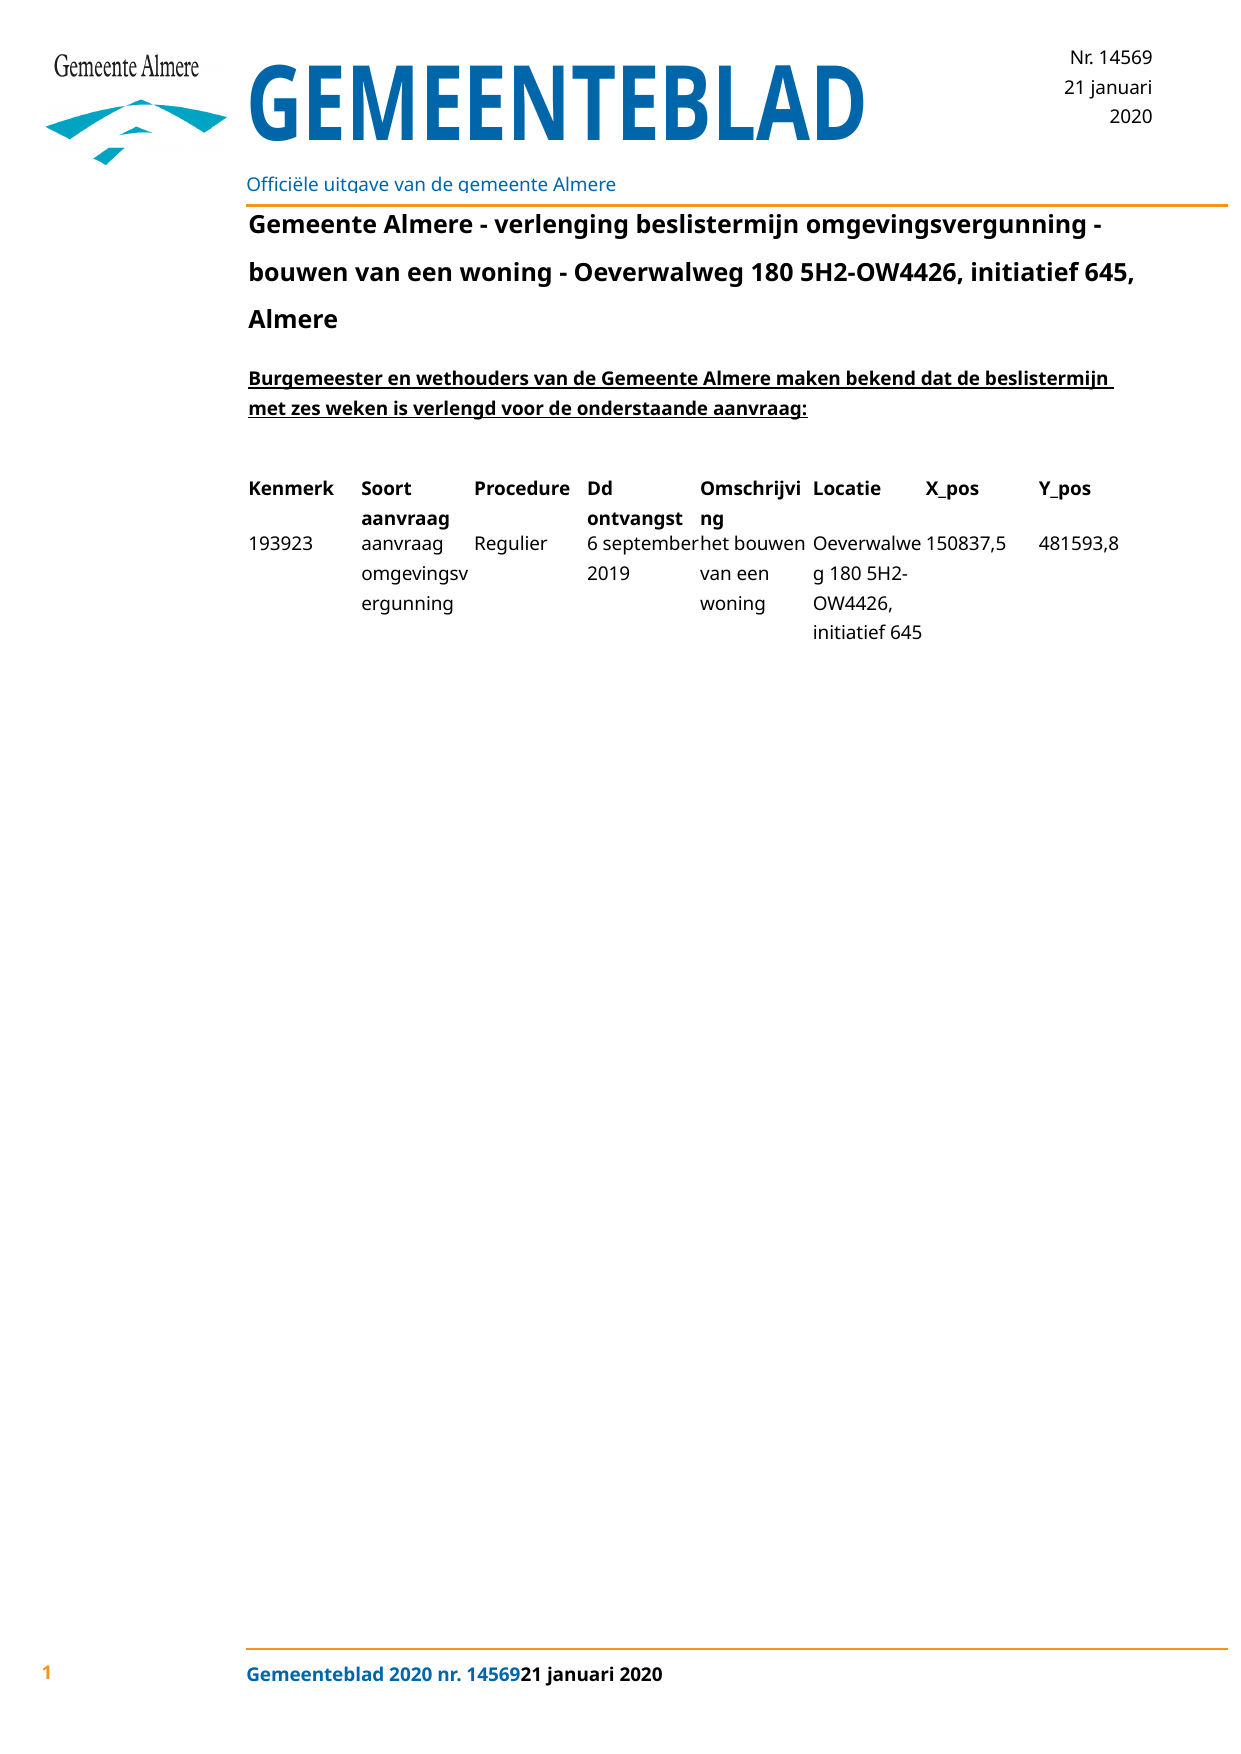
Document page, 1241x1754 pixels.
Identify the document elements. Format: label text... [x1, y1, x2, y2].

table_cell 481593,8 [1039, 531, 1152, 645]
table_cell Regulier [474, 531, 587, 645]
table_cell 150837,5 [926, 531, 1038, 645]
text Burgemeester en wethouders van de Gemeente Almere maken bekend dat de beslistermijn met zes weken is verlengd voor de onderstaande aanvraag: [248, 366, 1152, 421]
table_cell Oeverwalweg 180 5H2-OW4426, initiatief 645 [813, 531, 926, 645]
table_header X_pos [926, 475, 1038, 531]
table_cell 193923 [248, 531, 361, 645]
table_header Procedure [474, 475, 587, 531]
table_header Kenmerk [248, 475, 361, 531]
text Gemeente Almere - verlenging beslistermijn omgevingsvergunning - bouwen van een woning - Oeverwalweg 180 5H2-OW4426, initiatief 645, Almere [248, 207, 1152, 336]
table_header Dd ontvangst [587, 475, 700, 531]
table_header Soort aanvraag [361, 475, 474, 531]
table_cell aanvraag omgevingsvergunning [361, 531, 474, 645]
table_header Omschrijving [700, 475, 813, 531]
table_header Y_pos [1039, 475, 1152, 531]
table_cell 6 september 2019 [587, 531, 700, 645]
table_cell het bouwen van een woning [700, 531, 813, 645]
picture [41, 47, 231, 172]
table_header Locatie [813, 475, 926, 531]
